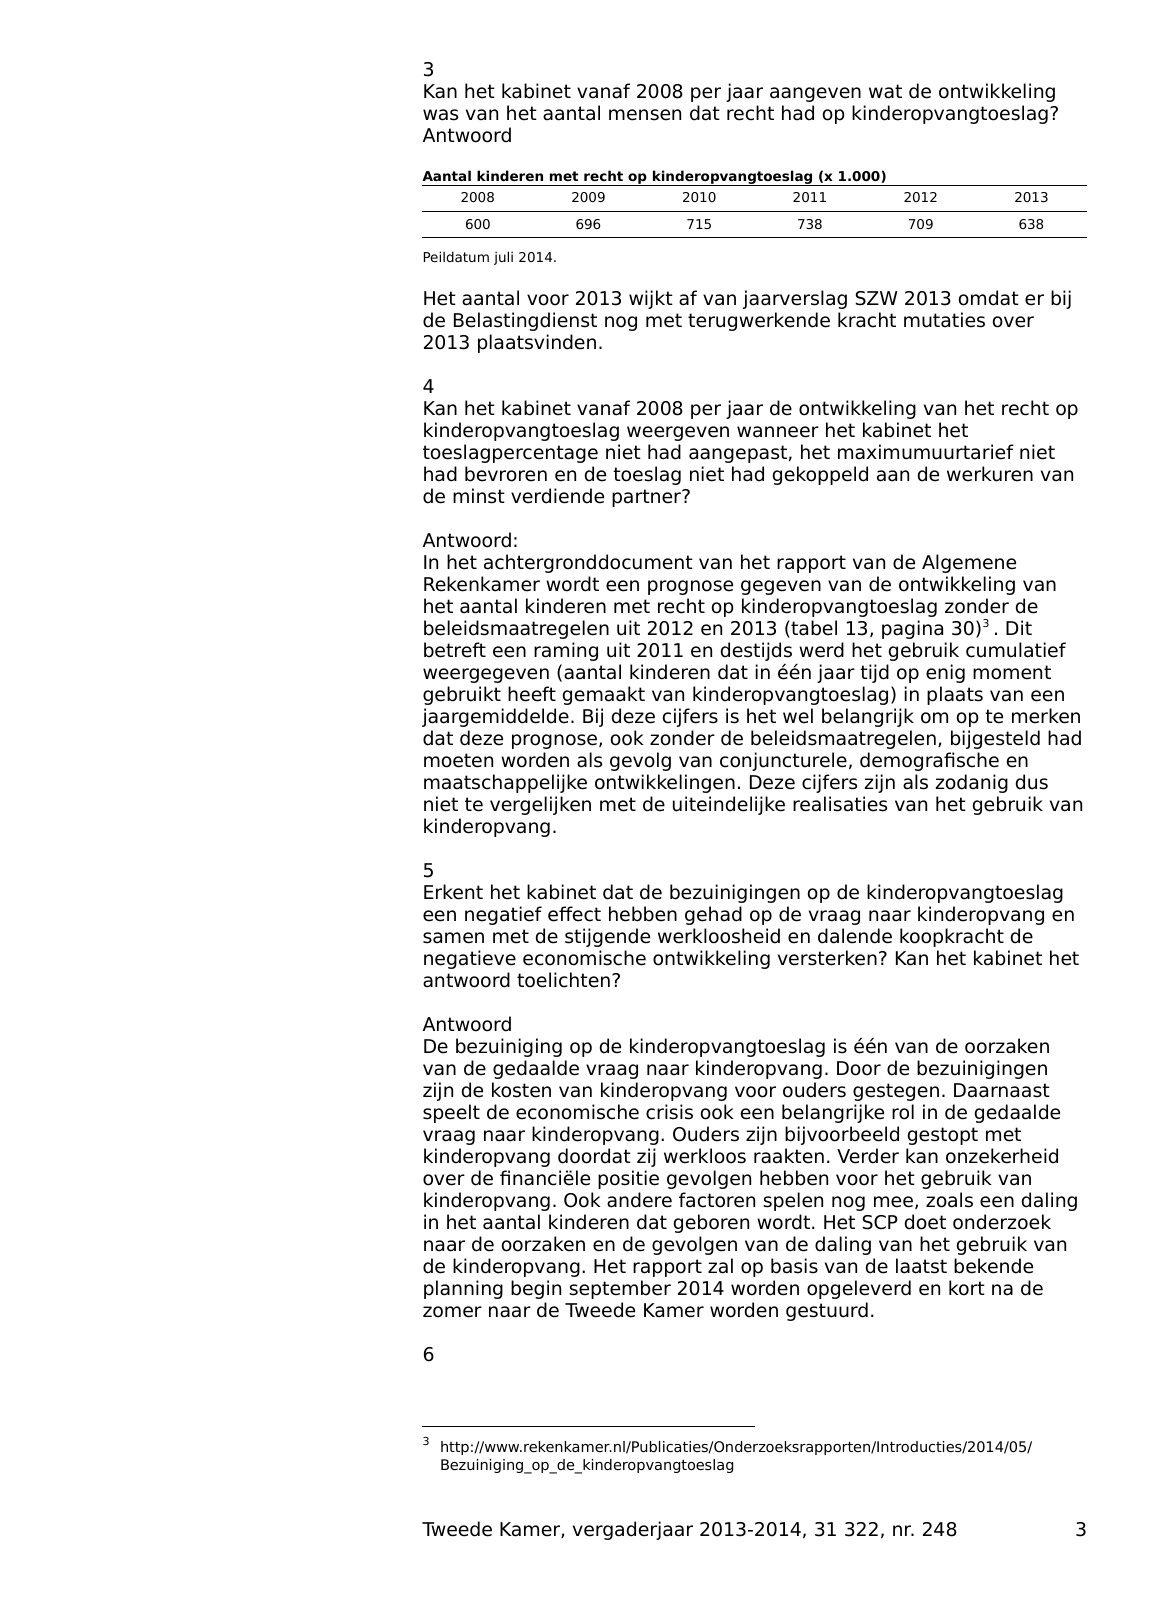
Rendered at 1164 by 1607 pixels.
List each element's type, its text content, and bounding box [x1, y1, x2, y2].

table_header Aantal kinderen met recht op kinderopvangtoeslag (x 1.000) [422, 169, 1087, 184]
text Kan het kabinet vanaf 2008 per jaar de ontwikkeling van het recht op kinderopvangtoeslag weergeven wanneer het kabinet het toeslagpercentage niet had aangepast, het maximumuurtarief niet had bevroren en de toeslag niet had gekoppeld aan de werkuren van de minst verdiende partner? [422, 398, 1087, 508]
text Erkent het kabinet dat de bezuinigingen op de kinderopvangtoeslag een negatief effect hebben gehad op de vraag naar kinderopvang en samen met de stijgende werkloosheid en dalende koopkracht de negatieve economische ontwikkeling versterken? Kan het kabinet het antwoord toelichten? [422, 882, 1087, 992]
text 5 [422, 860, 1087, 882]
table_cell 696 [533, 212, 644, 237]
table_cell 2008 [422, 186, 533, 211]
text Antwoord: [422, 530, 1087, 552]
text 4 [422, 376, 1087, 398]
text 6 [422, 1344, 1087, 1366]
table_cell 2012 [865, 186, 976, 211]
table_cell 2010 [644, 186, 754, 211]
text Kan het kabinet vanaf 2008 per jaar aangeven wat de ontwikkeling was van het aantal mensen dat recht had op kinderopvangtoeslag? [422, 81, 1087, 125]
text Antwoord [422, 125, 1087, 147]
text 3 [422, 59, 1087, 81]
text Het aantal voor 2013 wijkt af van jaarverslag SZW 2013 omdat er bij de Belastingdienst nog met terugwerkende kracht mutaties over 2013 plaatsvinden. [422, 288, 1087, 353]
table_cell 638 [976, 212, 1087, 237]
table_cell 600 [422, 212, 533, 237]
table_cell 2011 [754, 186, 865, 211]
table_cell 2009 [533, 186, 644, 211]
text De bezuiniging op de kinderopvangtoeslag is één van de oorzaken van de gedaalde vraag naar kinderopvang. Door de bezuinigingen zijn de kosten van kinderopvang voor ouders gestegen. Daarnaast speelt de economische crisis ook een belangrijke rol in de gedaalde vraag naar kinderopvang. Ouders zijn bijvoorbeeld gestopt met kinderopvang doordat zij werkloos raakten. Verder kan onzekerheid over de financiële positie gevolgen hebben voor het gebruik van kinderopvang. Ook andere factoren spelen nog mee, zoals een daling in het aantal kinderen dat geboren wordt. Het SCP doet onderzoek naar de oorzaken en de gevolgen van de daling van het gebruik van de kinderopvang. Het rapport zal op basis van de laatst bekende planning begin september 2014 worden opgeleverd en kort na de zomer naar de Tweede Kamer worden gestuurd. [422, 1036, 1087, 1321]
table_cell Peildatum juli 2014. [422, 238, 1087, 265]
table_cell 709 [865, 212, 976, 237]
table_cell 2013 [976, 186, 1087, 211]
text http://www.rekenkamer.nl/Publicaties/Onderzoeksrapporten/Introducties/2014/05/Bezuiniging_op_de_kinderopvangtoeslag [422, 1435, 1087, 1474]
text Antwoord [422, 1014, 1087, 1036]
table_cell 738 [754, 212, 865, 237]
table_cell 715 [644, 212, 754, 237]
text In het achtergronddocument van het rapport van de Algemene Rekenkamer wordt een prognose gegeven van de ontwikkeling van het aantal kinderen met recht op kinderopvangtoeslag zonder de beleidsmaatregelen uit 2012 en 2013 (tabel 13, pagina 30). Dit betreft een raming uit 2011 en destijds werd het gebruik cumulatief weergegeven (aantal kinderen dat in één jaar tijd op enig moment gebruikt heeft gemaakt van kinderopvangtoeslag) in plaats van een jaargemiddelde. Bij deze cijfers is het wel belangrijk om op te merken dat deze prognose, ook zonder de beleidsmaatregelen, bijgesteld had moeten worden als gevolg van conjuncturele, demografische en maatschappelijke ontwikkelingen. Deze cijfers zijn als zodanig dus niet te vergelijken met de uiteindelijke realisaties van het gebruik van kinderopvang. [422, 552, 1087, 837]
